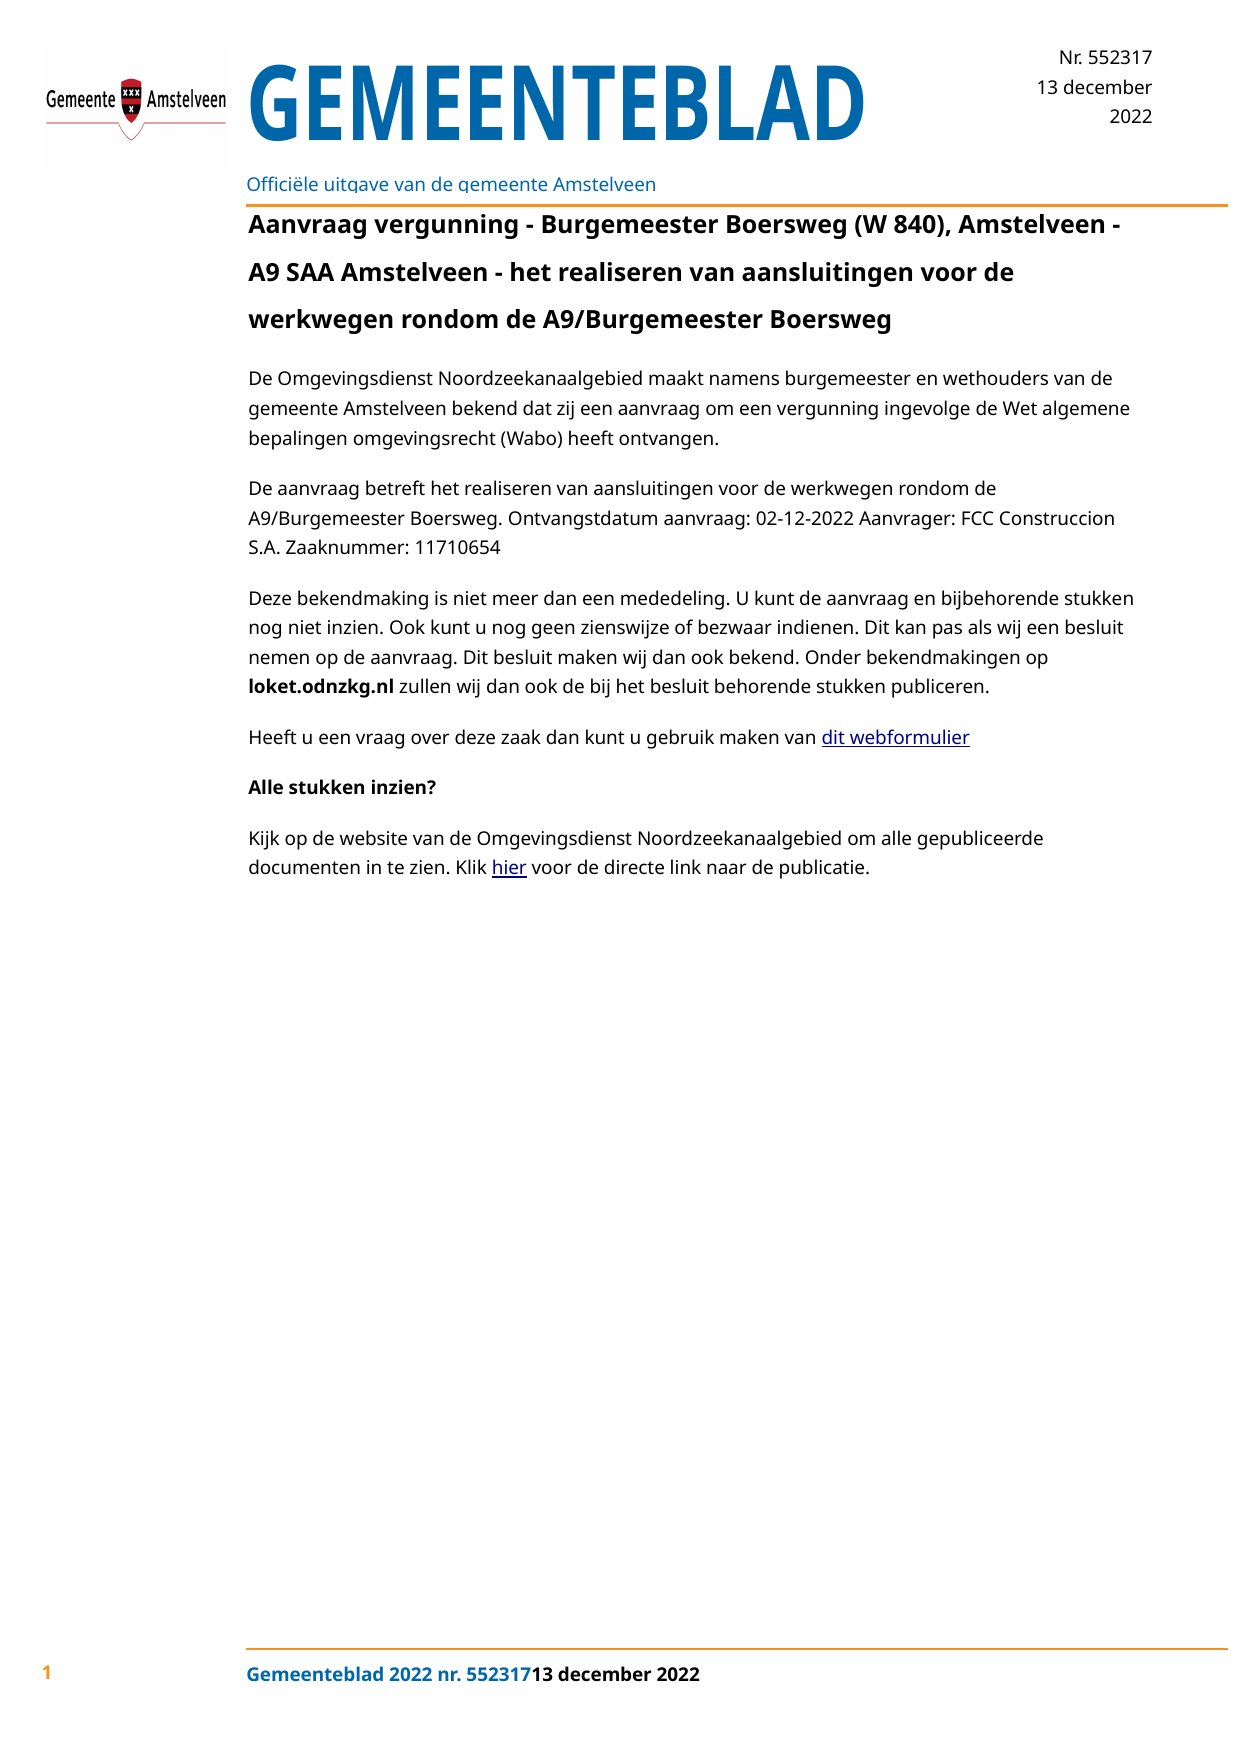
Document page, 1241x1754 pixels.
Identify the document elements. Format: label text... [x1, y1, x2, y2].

text Kijk op de website van de Omgevingsdienst Noordzeekanaalgebied om alle gepubliceerde documenten in te zien. Klik hier voor de directe link naar de publicatie. [248, 825, 1152, 880]
text De Omgevingsdienst Noordzeekanaalgebied maakt namens burgemeester en wethouders van de gemeente Amstelveen bekend dat zij een aanvraag om een vergunning ingevolge de Wet algemene bepalingen omgevingsrecht (Wabo) heeft ontvangen. [248, 366, 1152, 450]
text Aanvraag vergunning - Burgemeester Boersweg (W 840), Amstelveen - A9 SAA Amstelveen - het realiseren van aansluitingen voor de werkwegen rondom de A9/Burgemeester Boersweg [248, 207, 1152, 336]
picture [41, 47, 231, 172]
text Alle stukken inzien? [248, 774, 1152, 800]
text Heeft u een vraag over deze zaak dan kunt u gebruik maken van dit webformulier [248, 724, 1152, 749]
text Deze bekendmaking is niet meer dan een mededeling. U kunt de aanvraag en bijbehorende stukken nog niet inzien. Ook kunt u nog geen zienswijze of bezwaar indienen. Dit kan pas als wij een besluit nemen op de aanvraag. Dit besluit maken wij dan ook bekend. Onder bekendmakingen op loket.odnzkg.nl zullen wij dan ook de bij het besluit behorende stukken publiceren. [248, 585, 1152, 699]
text De aanvraag betreft het realiseren van aansluitingen voor de werkwegen rondom de A9/Burgemeester Boersweg. Ontvangstdatum aanvraag: 02-12-2022 Aanvrager: FCC Construccion S.A. Zaaknummer: 11710654 [248, 475, 1152, 560]
